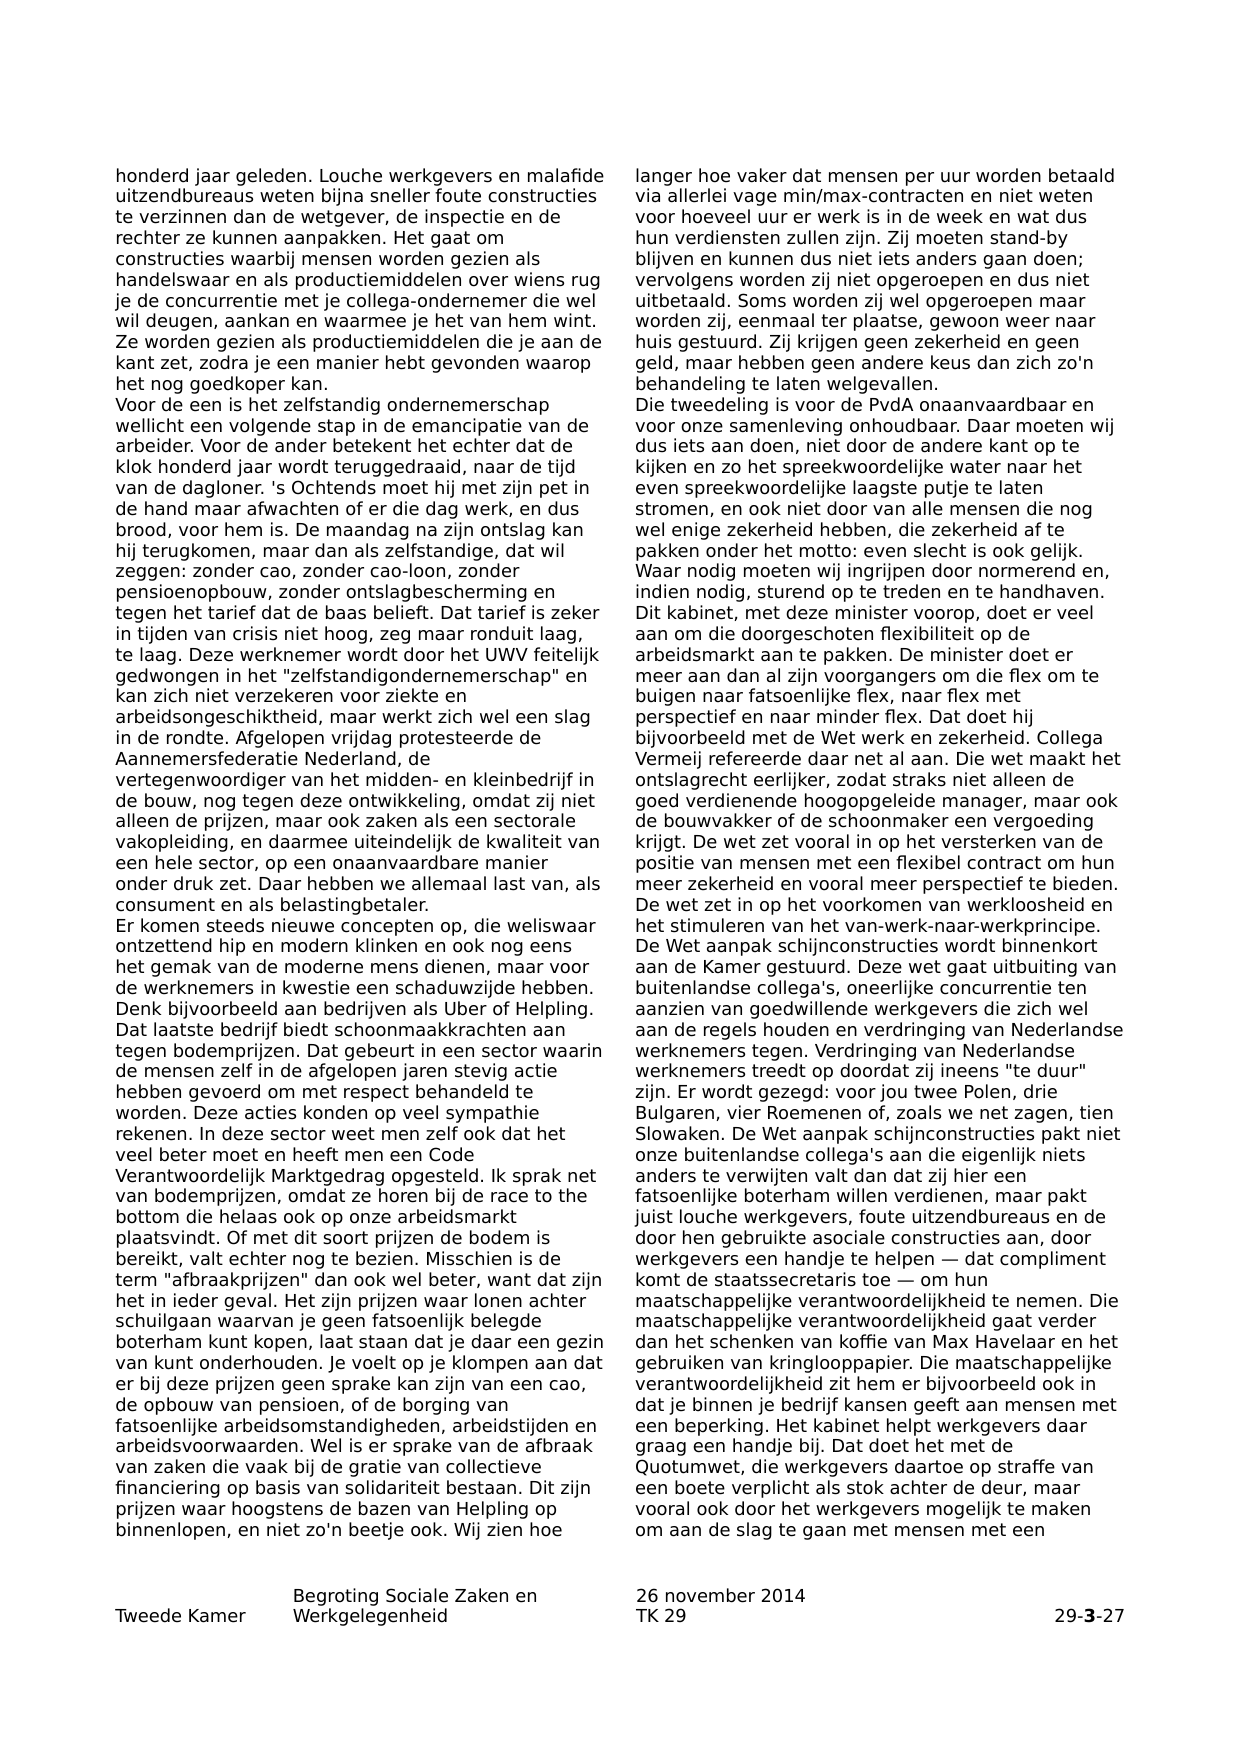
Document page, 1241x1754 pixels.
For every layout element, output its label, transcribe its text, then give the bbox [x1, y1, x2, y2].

text Die tweedeling is voor de PvdA onaanvaardbaar en voor onze samenleving onhoudbaar. Daar moeten wij dus iets aan doen, niet door de andere kant op te kijken en zo het spreekwoordelijke water naar het even spreekwoordelijke laagste putje te laten stromen, en ook niet door van alle mensen die nog wel enige zekerheid hebben, die zekerheid af te pakken onder het motto: even slecht is ook gelijk. Waar nodig moeten wij ingrijpen door normerend en, indien nodig, sturend op te treden en te handhaven. Dit kabinet, met deze minister voorop, doet er veel aan om die doorgeschoten flexibiliteit op de arbeidsmarkt aan te pakken. De minister doet er meer aan dan al zijn voorgangers om die flex om te buigen naar fatsoenlijke flex, naar flex met perspectief en naar minder flex. Dat doet hij bijvoorbeeld met de Wet werk en zekerheid. Collega Vermeij refereerde daar net al aan. Die wet maakt het ontslagrecht eerlijker, zodat straks niet alleen de goed verdienende hoogopgeleide manager, maar ook de bouwvakker of de schoonmaker een vergoeding krijgt. De wet zet vooral in op het versterken van de positie van mensen met een flexibel contract om hun meer zekerheid en vooral meer perspectief te bieden. De wet zet in op het voorkomen van werkloosheid en het stimuleren van het van-werk-naar-werkprincipe. [635, 394, 1125, 936]
text De Wet aanpak schijnconstructies wordt binnenkort aan de Kamer gestuurd. Deze wet gaat uitbuiting van buitenlandse collega's, oneerlijke concurrentie ten aanzien van goedwillende werkgevers die zich wel aan de regels houden en verdringing van Nederlandse werknemers tegen. Verdringing van Nederlandse werknemers treedt op doordat zij ineens "te duur" zijn. Er wordt gezegd: voor jou twee Polen, drie Bulgaren, vier Roemenen of, zoals we net zagen, tien Slowaken. De Wet aanpak schijnconstructies pakt niet onze buitenlandse collega's aan die eigenlijk niets anders te verwijten valt dan dat zij hier een fatsoenlijke boterham willen verdienen, maar pakt juist louche werkgevers, foute uitzendbureaus en de door hen gebruikte asociale constructies aan, door werkgevers een handje te helpen — dat compliment komt de staatssecretaris toe — om hun maatschappelijke verantwoordelijkheid te nemen. Die maatschappelijke verantwoordelijkheid gaat verder dan het schenken van koffie van Max Havelaar en het gebruiken van kringlooppapier. Die maatschappelijke verantwoordelijkheid zit hem er bijvoorbeeld ook in dat je binnen je bedrijf kansen geeft aan mensen met een beperking. Het kabinet helpt werkgevers daar graag een handje bij. Dat doet het met de Quotumwet, die werkgevers daartoe op straffe van een boete verplicht als stok achter de deur, maar vooral ook door het werkgevers mogelijk te maken om aan de slag te gaan met mensen met een [635, 936, 1125, 1540]
text honderd jaar geleden. Louche werkgevers en malafide uitzendbureaus weten bijna sneller foute constructies te verzinnen dan de wetgever, de inspectie en de rechter ze kunnen aanpakken. Het gaat om constructies waarbij mensen worden gezien als handelswaar en als productiemiddelen over wiens rug je de concurrentie met je collega-ondernemer die wel wil deugen, aankan en waarmee je het van hem wint. Ze worden gezien als productiemiddelen die je aan de kant zet, zodra je een manier hebt gevonden waarop het nog goedkoper kan. [115, 165, 605, 394]
text langer hoe vaker dat mensen per uur worden betaald via allerlei vage min/max-contracten en niet weten voor hoeveel uur er werk is in de week en wat dus hun verdiensten zullen zijn. Zij moeten stand-by blijven en kunnen dus niet iets anders gaan doen; vervolgens worden zij niet opgeroepen en dus niet uitbetaald. Soms worden zij wel opgeroepen maar worden zij, eenmaal ter plaatse, gewoon weer naar huis gestuurd. Zij krijgen geen zekerheid en geen geld, maar hebben geen andere keus dan zich zo'n behandeling te laten welgevallen. [635, 165, 1125, 394]
text Er komen steeds nieuwe concepten op, die weliswaar ontzettend hip en modern klinken en ook nog eens het gemak van de moderne mens dienen, maar voor de werknemers in kwestie een schaduwzijde hebben. Denk bijvoorbeeld aan bedrijven als Uber of Helpling. Dat laatste bedrijf biedt schoonmaakkrachten aan tegen bodemprijzen. Dat gebeurt in een sector waarin de mensen zelf in de afgelopen jaren stevig actie hebben gevoerd om met respect behandeld te worden. Deze acties konden op veel sympathie rekenen. In deze sector weet men zelf ook dat het veel beter moet en heeft men een Code Verantwoordelijk Marktgedrag opgesteld. Ik sprak net van bodemprijzen, omdat ze horen bij de race to the bottom die helaas ook op onze arbeidsmarkt plaatsvindt. Of met dit soort prijzen de bodem is bereikt, valt echter nog te bezien. Misschien is de term "afbraakprijzen" dan ook wel beter, want dat zijn het in ieder geval. Het zijn prijzen waar lonen achter schuilgaan waarvan je geen fatsoenlijk belegde boterham kunt kopen, laat staan dat je daar een gezin van kunt onderhouden. Je voelt op je klompen aan dat er bij deze prijzen geen sprake kan zijn van een cao, de opbouw van pensioen, of de borging van fatsoenlijke arbeidsomstandigheden, arbeidstijden en arbeidsvoorwaarden. Wel is er sprake van de afbraak van zaken die vaak bij de gratie van collectieve financiering op basis van solidariteit bestaan. Dit zijn prijzen waar hoogstens de bazen van Helpling op binnenlopen, en niet zo'n beetje ook. Wij zien hoe [115, 915, 605, 1540]
text Voor de een is het zelfstandig ondernemerschap wellicht een volgende stap in de emancipatie van de arbeider. Voor de ander betekent het echter dat de klok honderd jaar wordt teruggedraaid, naar de tijd van de dagloner. 's Ochtends moet hij met zijn pet in de hand maar afwachten of er die dag werk, en dus brood, voor hem is. De maandag na zijn ontslag kan hij terugkomen, maar dan als zelfstandige, dat wil zeggen: zonder cao, zonder cao-loon, zonder pensioenopbouw, zonder ontslagbescherming en tegen het tarief dat de baas belieft. Dat tarief is zeker in tijden van crisis niet hoog, zeg maar ronduit laag, te laag. Deze werknemer wordt door het UWV feitelijk gedwongen in het "zelfstandigondernemerschap" en kan zich niet verzekeren voor ziekte en arbeidsongeschiktheid, maar werkt zich wel een slag in de rondte. Afgelopen vrijdag protesteerde de Aannemersfederatie Nederland, de vertegenwoordiger van het midden- en kleinbedrijf in de bouw, nog tegen deze ontwikkeling, omdat zij niet alleen de prijzen, maar ook zaken als een sectorale vakopleiding, en daarmee uiteindelijk de kwaliteit van een hele sector, op een onaanvaardbare manier onder druk zet. Daar hebben we allemaal last van, als consument en als belastingbetaler. [115, 394, 605, 915]
